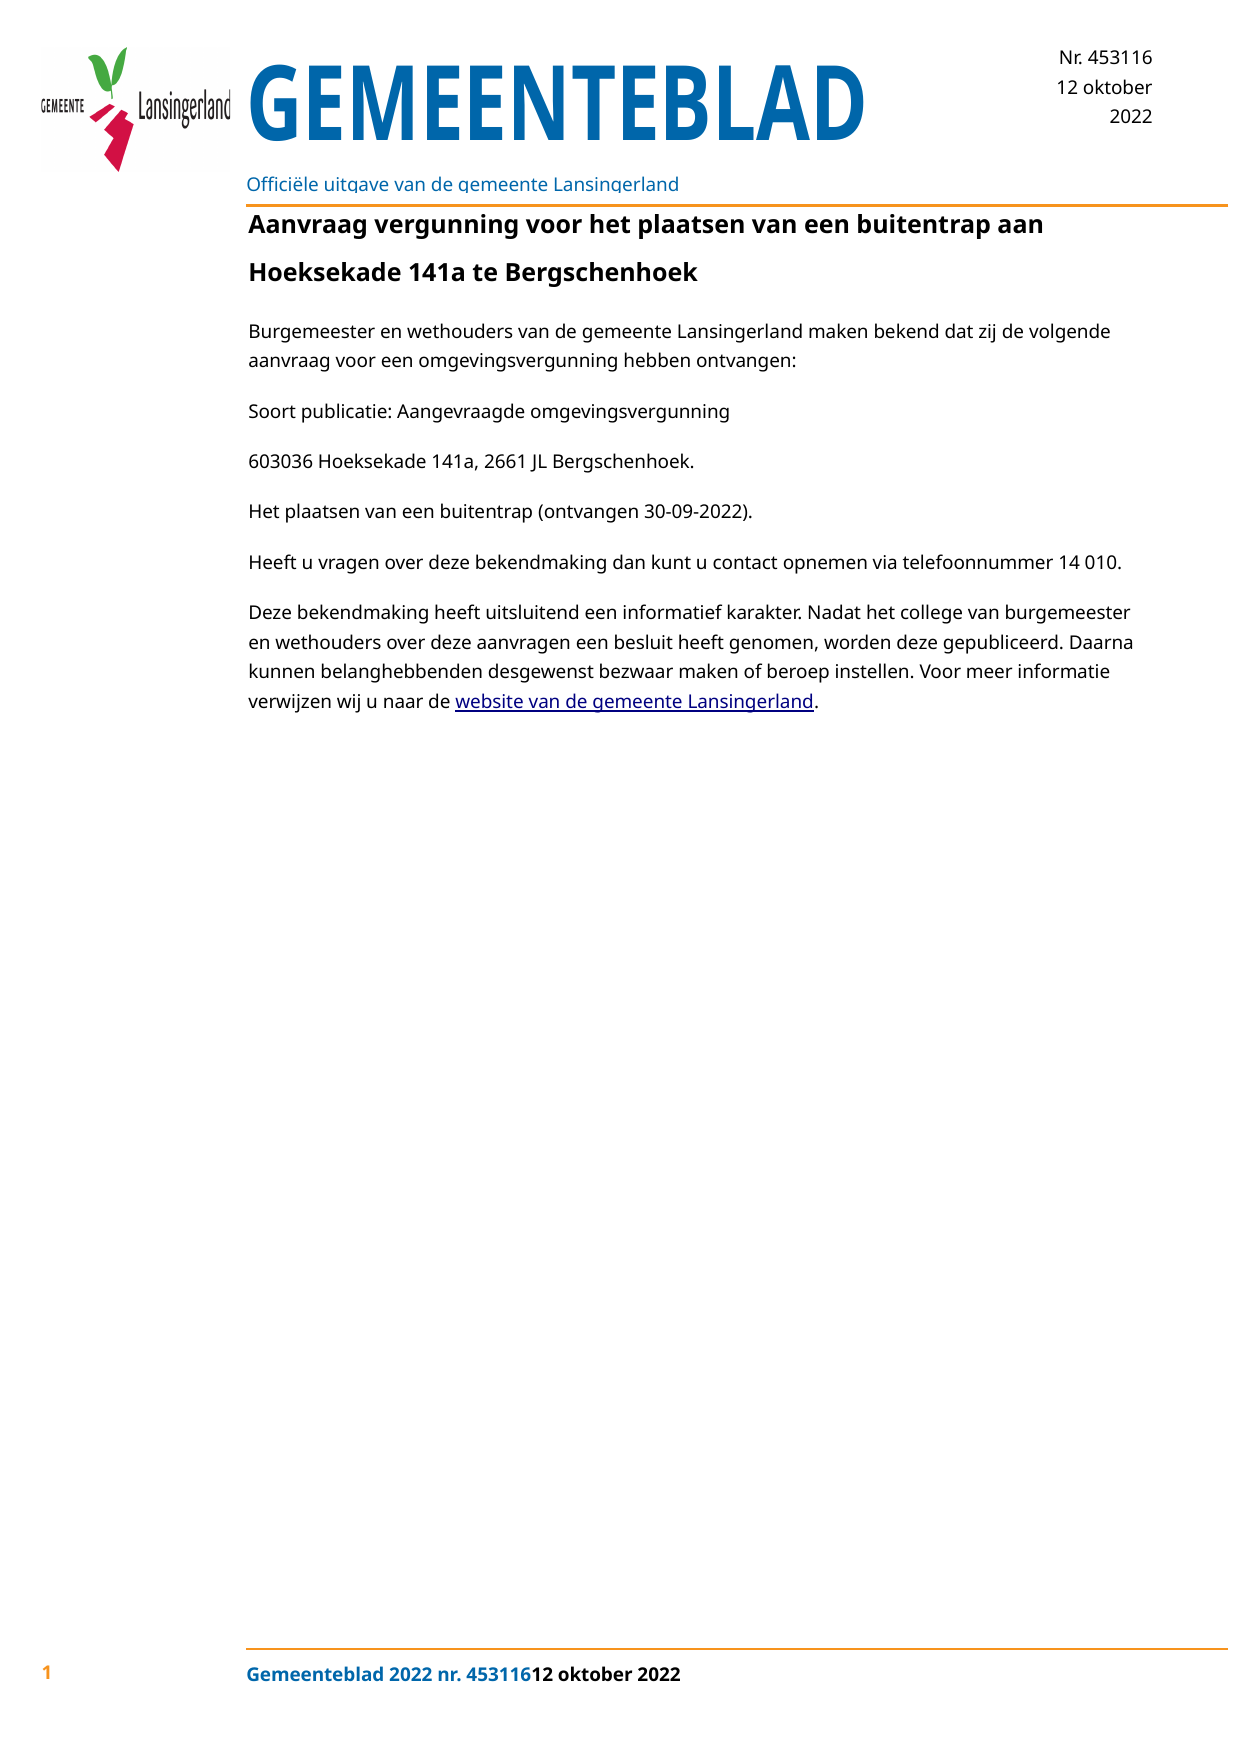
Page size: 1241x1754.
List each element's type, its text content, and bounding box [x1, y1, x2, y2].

text Heeft u vragen over deze bekendmaking dan kunt u contact opnemen via telefoonnummer 14 010. [248, 549, 1152, 575]
text Soort publicatie: Aangevraagde omgevingsvergunning [248, 398, 1152, 424]
text Het plaatsen van een buitentrap (ontvangen 30-09-2022). [248, 499, 1152, 524]
text 603036 Hoeksekade 141a, 2661 JL Bergschenhoek. [248, 448, 1152, 474]
text Burgemeester en wethouders van de gemeente Lansingerland maken bekend dat zij de volgende aanvraag voor een omgevingsvergunning hebben ontvangen: [248, 318, 1152, 373]
text Deze bekendmaking heeft uitsluitend een informatief karakter. Nadat het college van burgemeester en wethouders over deze aanvragen een besluit heeft genomen, worden deze gepubliceerd. Daarna kunnen belanghebbenden desgewenst bezwaar maken of beroep instellen. Voor meer informatie verwijzen wij u naar de website van de gemeente Lansingerland. [248, 599, 1152, 714]
picture [41, 47, 231, 172]
text Aanvraag vergunning voor het plaatsen van een buitentrap aan Hoeksekade 141a te Bergschenhoek [248, 207, 1152, 288]
